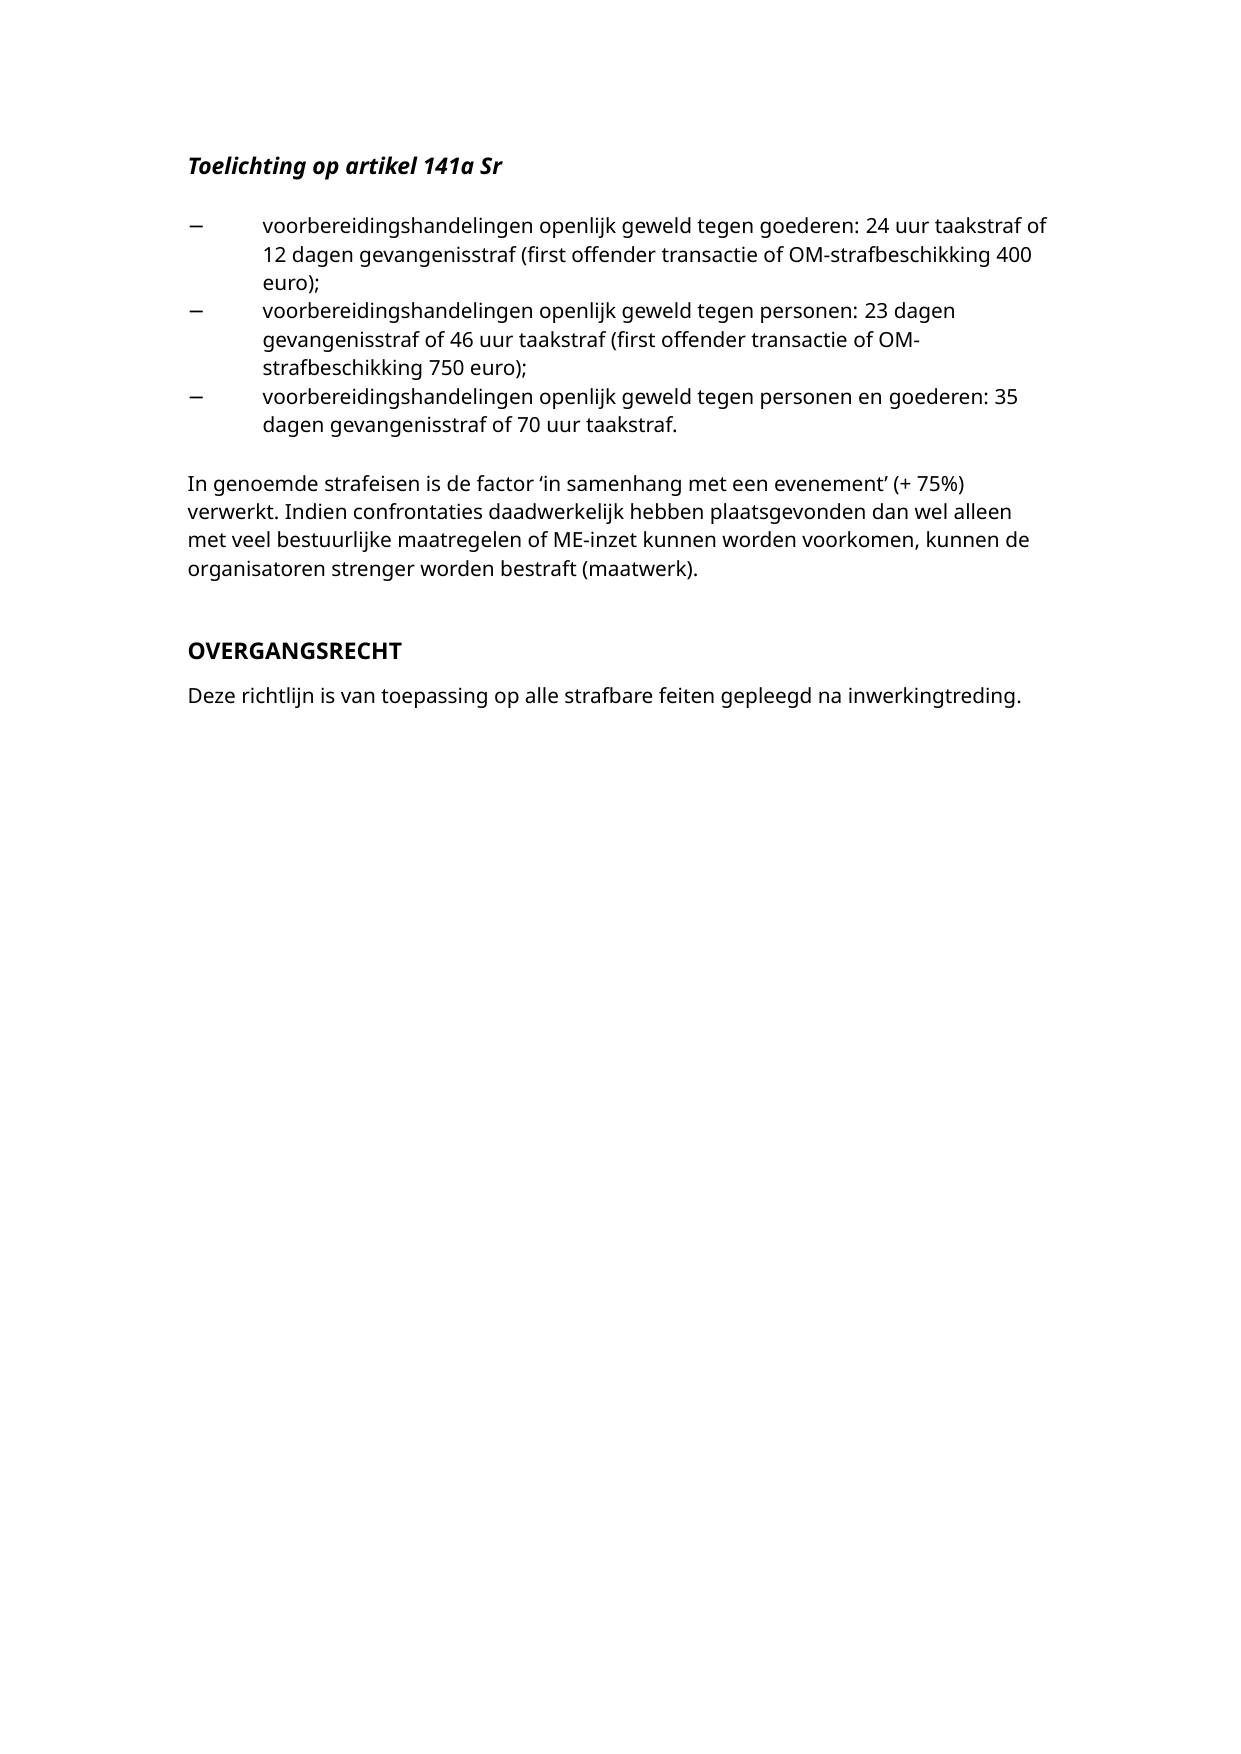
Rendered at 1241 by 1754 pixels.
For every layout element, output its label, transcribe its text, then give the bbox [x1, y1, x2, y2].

text In genoemde strafeisen is de factor ‘in samenhang met een evenement’ (+ 75%) verwerkt. Indien confrontaties daadwerkelijk hebben plaatsgevonden dan wel alleen met veel bestuurlijke maatregelen of ME-inzet kunnen worden voorkomen, kunnen de organisatoren strenger worden bestraft (maatwerk). [187, 469, 1053, 582]
text Deze richtlijn is van toepassing op alle strafbare feiten gepleegd na inwerkingtreding. [187, 681, 1053, 710]
list voorbereidingshandelingen openlijk geweld tegen personen en goederen: 35 dagen gevangenisstraf of 70 uur taakstraf. [187, 382, 1053, 439]
subtitle Toelichting op artikel 141a Sr [187, 150, 1053, 181]
list voorbereidingshandelingen openlijk geweld tegen goederen: 24 uur taakstraf of 12 dagen gevangenisstraf (first offender transactie of OM-strafbeschikking 400 euro); [187, 211, 1053, 297]
subtitle OVERGANGSRECHT [187, 635, 1053, 666]
list voorbereidingshandelingen openlijk geweld tegen personen: 23 dagen gevangenisstraf of 46 uur taakstraf (first offender transactie of OM-strafbeschikking 750 euro); [187, 297, 1053, 382]
